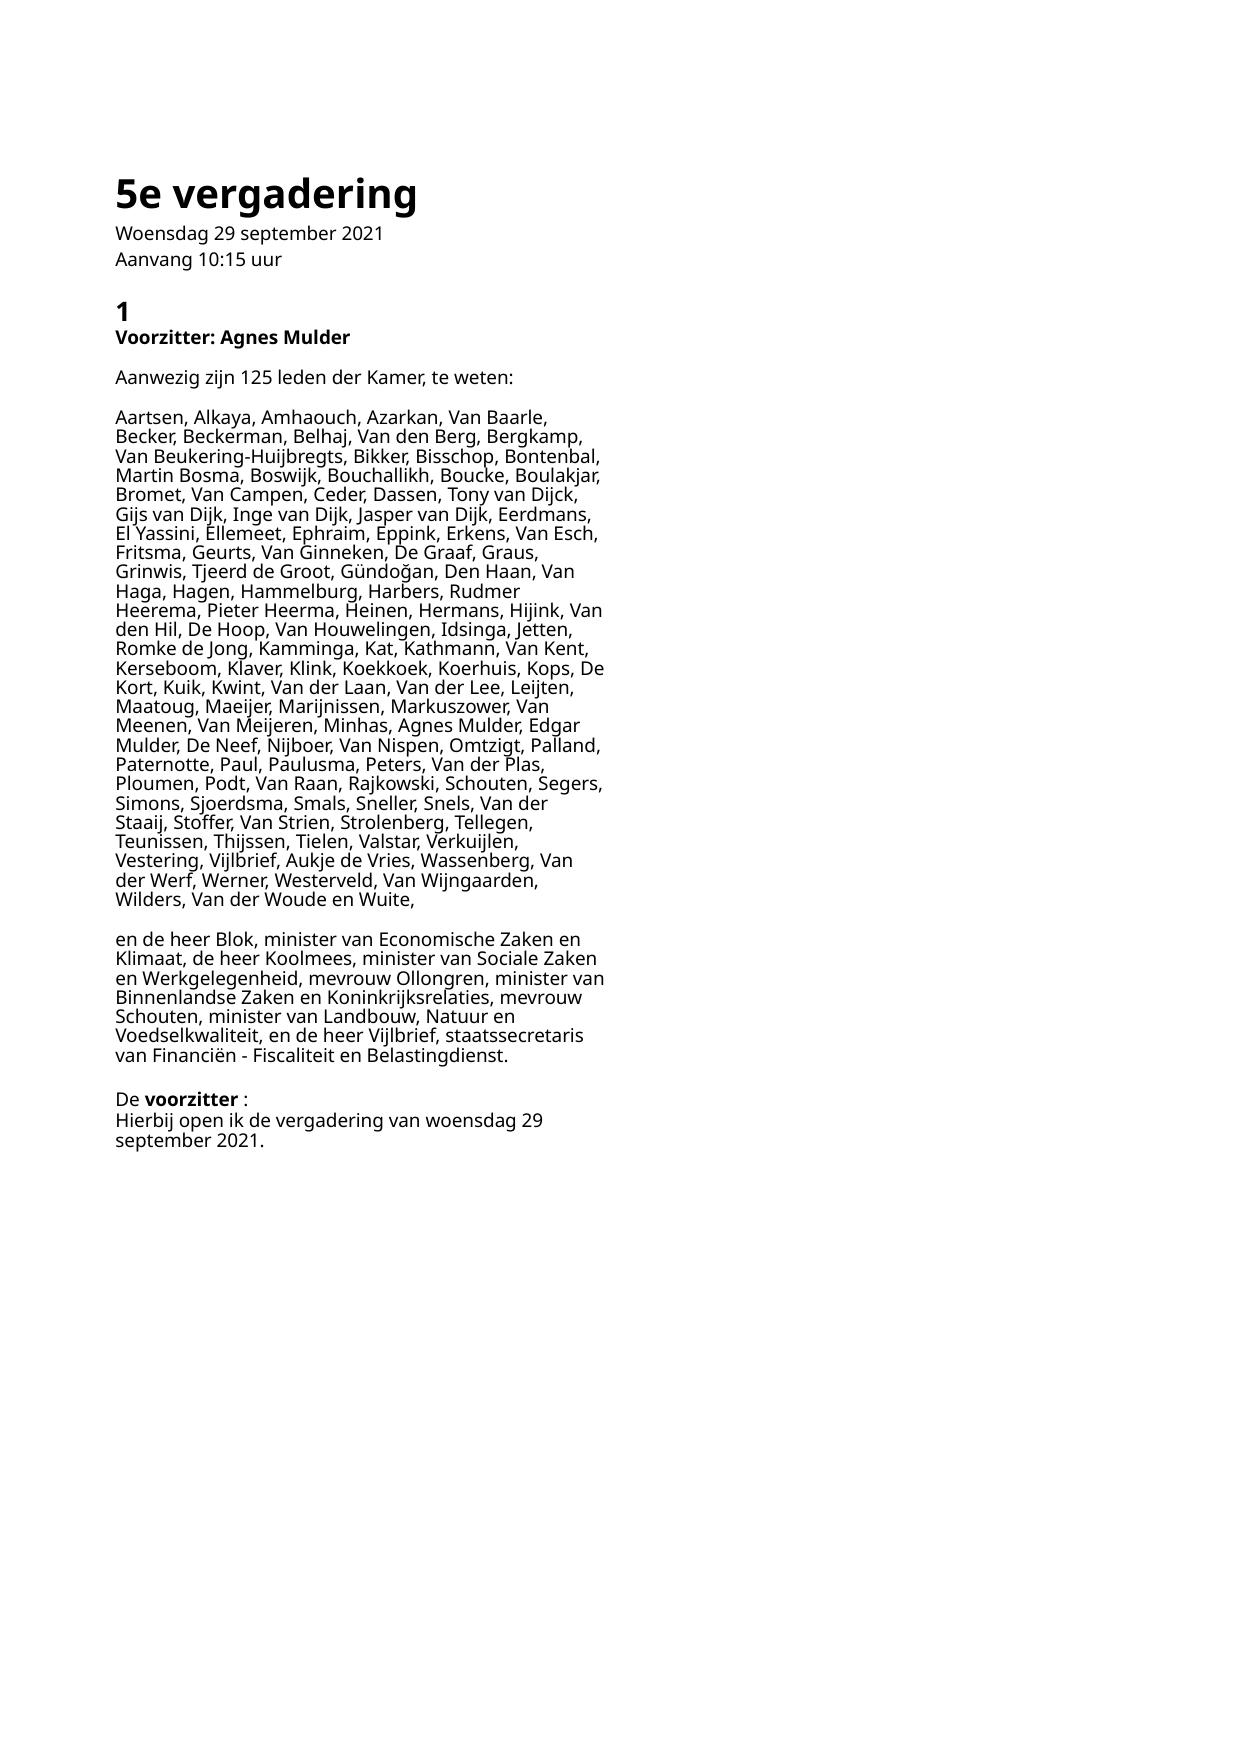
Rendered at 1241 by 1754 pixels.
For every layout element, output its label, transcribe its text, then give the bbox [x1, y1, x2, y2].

text 5e vergadering [115, 165, 605, 220]
text 1 [115, 292, 605, 329]
text Woensdag 29 september 2021 [115, 220, 605, 246]
text De voorzitter : [115, 1087, 605, 1112]
text Aanvang 10:15 uur [115, 246, 605, 272]
text Aanwezig zijn 125 leden der Kamer, te weten: [115, 369, 605, 388]
text Hierbij open ik de vergadering van woensdag 29 september 2021. [115, 1112, 605, 1151]
text Aartsen, Alkaya, Amhaouch, Azarkan, Van Baarle, Becker, Beckerman, Belhaj, Van den Berg, Bergkamp, Van Beukering-Huijbregts, Bikker, Bisschop, Bontenbal, Martin Bosma, Boswijk, Bouchallikh, Boucke, Boulakjar, Bromet, Van Campen, Ceder, Dassen, Tony van Dijck, Gijs van Dijk, Inge van Dijk, Jasper van Dijk, Eerdmans, El Yassini, Ellemeet, Ephraim, Eppink, Erkens, Van Esch, Fritsma, Geurts, Van Ginneken, De Graaf, Graus, Grinwis, Tjeerd de Groot, Gündoğan, Den Haan, Van Haga, Hagen, Hammelburg, Harbers, Rudmer Heerema, Pieter Heerma, Heinen, Hermans, Hijink, Van den Hil, De Hoop, Van Houwelingen, Idsinga, Jetten, Romke de Jong, Kamminga, Kat, Kathmann, Van Kent, Kerseboom, Klaver, Klink, Koekkoek, Koerhuis, Kops, De Kort, Kuik, Kwint, Van der Laan, Van der Lee, Leijten, Maatoug, Maeijer, Marijnissen, Markuszower, Van Meenen, Van Meijeren, Minhas, Agnes Mulder, Edgar Mulder, De Neef, Nijboer, Van Nispen, Omtzigt, Palland, Paternotte, Paul, Paulusma, Peters, Van der Plas, Ploumen, Podt, Van Raan, Rajkowski, Schouten, Segers, Simons, Sjoerdsma, Smals, Sneller, Snels, Van der Staaij, Stoffer, Van Strien, Strolenberg, Tellegen, Teunissen, Thijssen, Tielen, Valstar, Verkuijlen, Vestering, Vijlbrief, Aukje de Vries, Wassenberg, Van der Werf, Werner, Westerveld, Van Wijngaarden, Wilders, Van der Woude en Wuite, [115, 409, 605, 910]
text Voorzitter: Agnes Mulder [115, 329, 605, 348]
text en de heer Blok, minister van Economische Zaken en Klimaat, de heer Koolmees, minister van Sociale Zaken en Werkgelegenheid, mevrouw Ollongren, minister van Binnenlandse Zaken en Koninkrijksrelaties, mevrouw Schouten, minister van Landbouw, Natuur en Voedselkwaliteit, en de heer Vijlbrief, staatssecretaris van Financiën - Fiscaliteit en Belastingdienst. [115, 931, 605, 1066]
